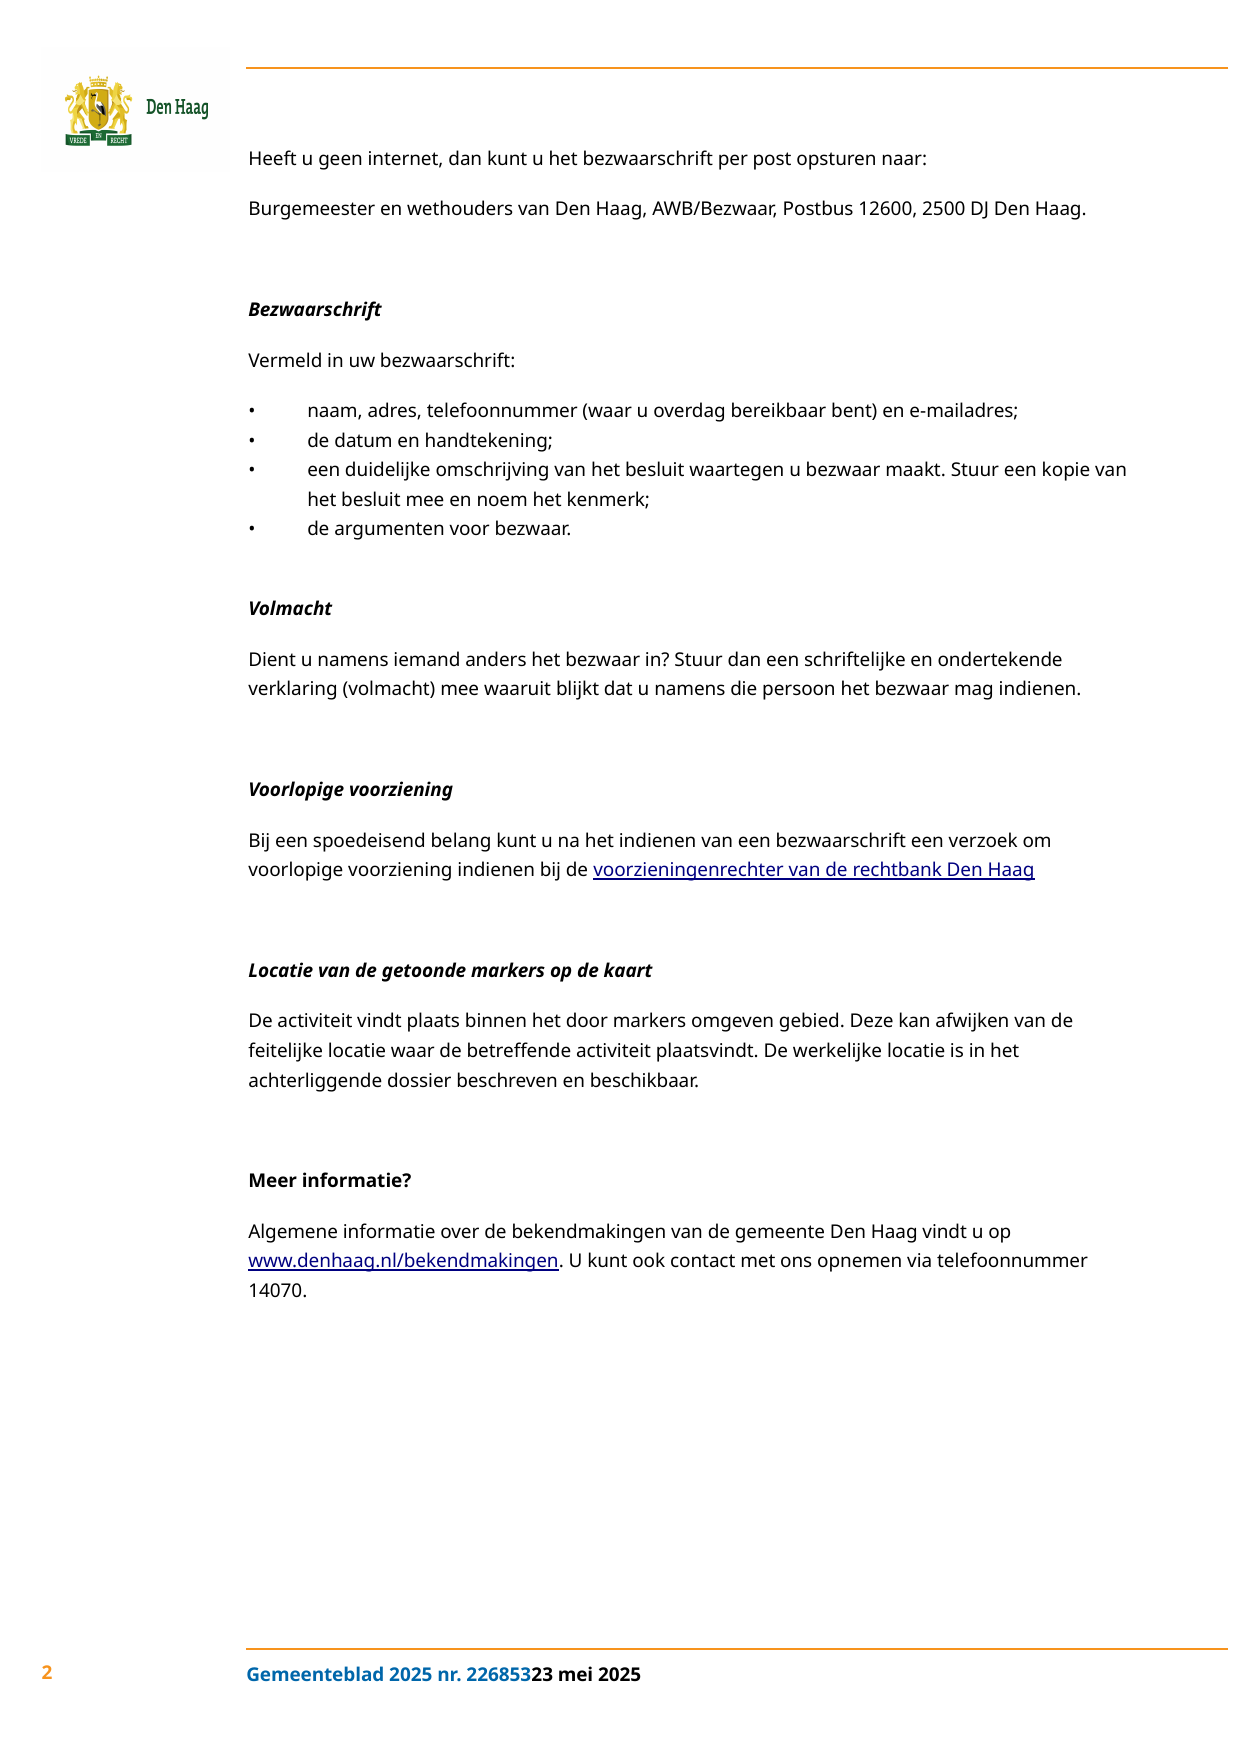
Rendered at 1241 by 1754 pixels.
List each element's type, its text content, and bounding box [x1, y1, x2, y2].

text Meer informatie? [248, 1168, 1152, 1193]
text Locatie van de getoonde markers op de kaart [248, 957, 1152, 983]
text Voorlopige voorziening [248, 776, 1152, 802]
picture [41, 47, 231, 172]
text Vermeld in uw bezwaarschrift: [248, 347, 1152, 373]
text Volmacht [248, 596, 1152, 621]
list een duidelijke omschrijving van het besluit waartegen u bezwaar maakt. Stuur een kopie van het besluit mee en noem het kenmerk; [248, 456, 1152, 512]
text Dient u namens iemand anders het bezwaar in? Stuur dan een schriftelijke en ondertekende verklaring (volmacht) mee waaruit blijkt dat u namens die persoon het bezwaar mag indienen. [248, 646, 1152, 701]
text Heeft u geen internet, dan kunt u het bezwaarschrift per post opsturen naar: [248, 145, 1152, 171]
text Algemene informatie over de bekendmakingen van de gemeente Den Haag vindt u op www.denhaag.nl/bekendmakingen. U kunt ook contact met ons opnemen via telefoonnummer 14070. [248, 1218, 1152, 1303]
text Burgemeester en wethouders van Den Haag, AWB/Bezwaar, Postbus 12600, 2500 DJ Den Haag. [248, 196, 1152, 221]
text Bezwaarschrift [248, 296, 1152, 322]
list de argumenten voor bezwaar. [248, 516, 1152, 541]
list de datum en handtekening; [248, 427, 1152, 453]
text Bij een spoedeisend belang kunt u na het indienen van een bezwaarschrift een verzoek om voorlopige voorziening indienen bij de voorzieningenrechter van de rechtbank Den Haag [248, 827, 1152, 882]
text De activiteit vindt plaats binnen het door markers omgeven gebied. Deze kan afwijken van de feitelijke locatie waar de betreffende activiteit plaatsvindt. De werkelijke locatie is in het achterliggende dossier beschreven en beschikbaar. [248, 1008, 1152, 1093]
list naam, adres, telefoonnummer (waar u overdag bereikbaar bent) en e-mailadres; [248, 397, 1152, 423]
